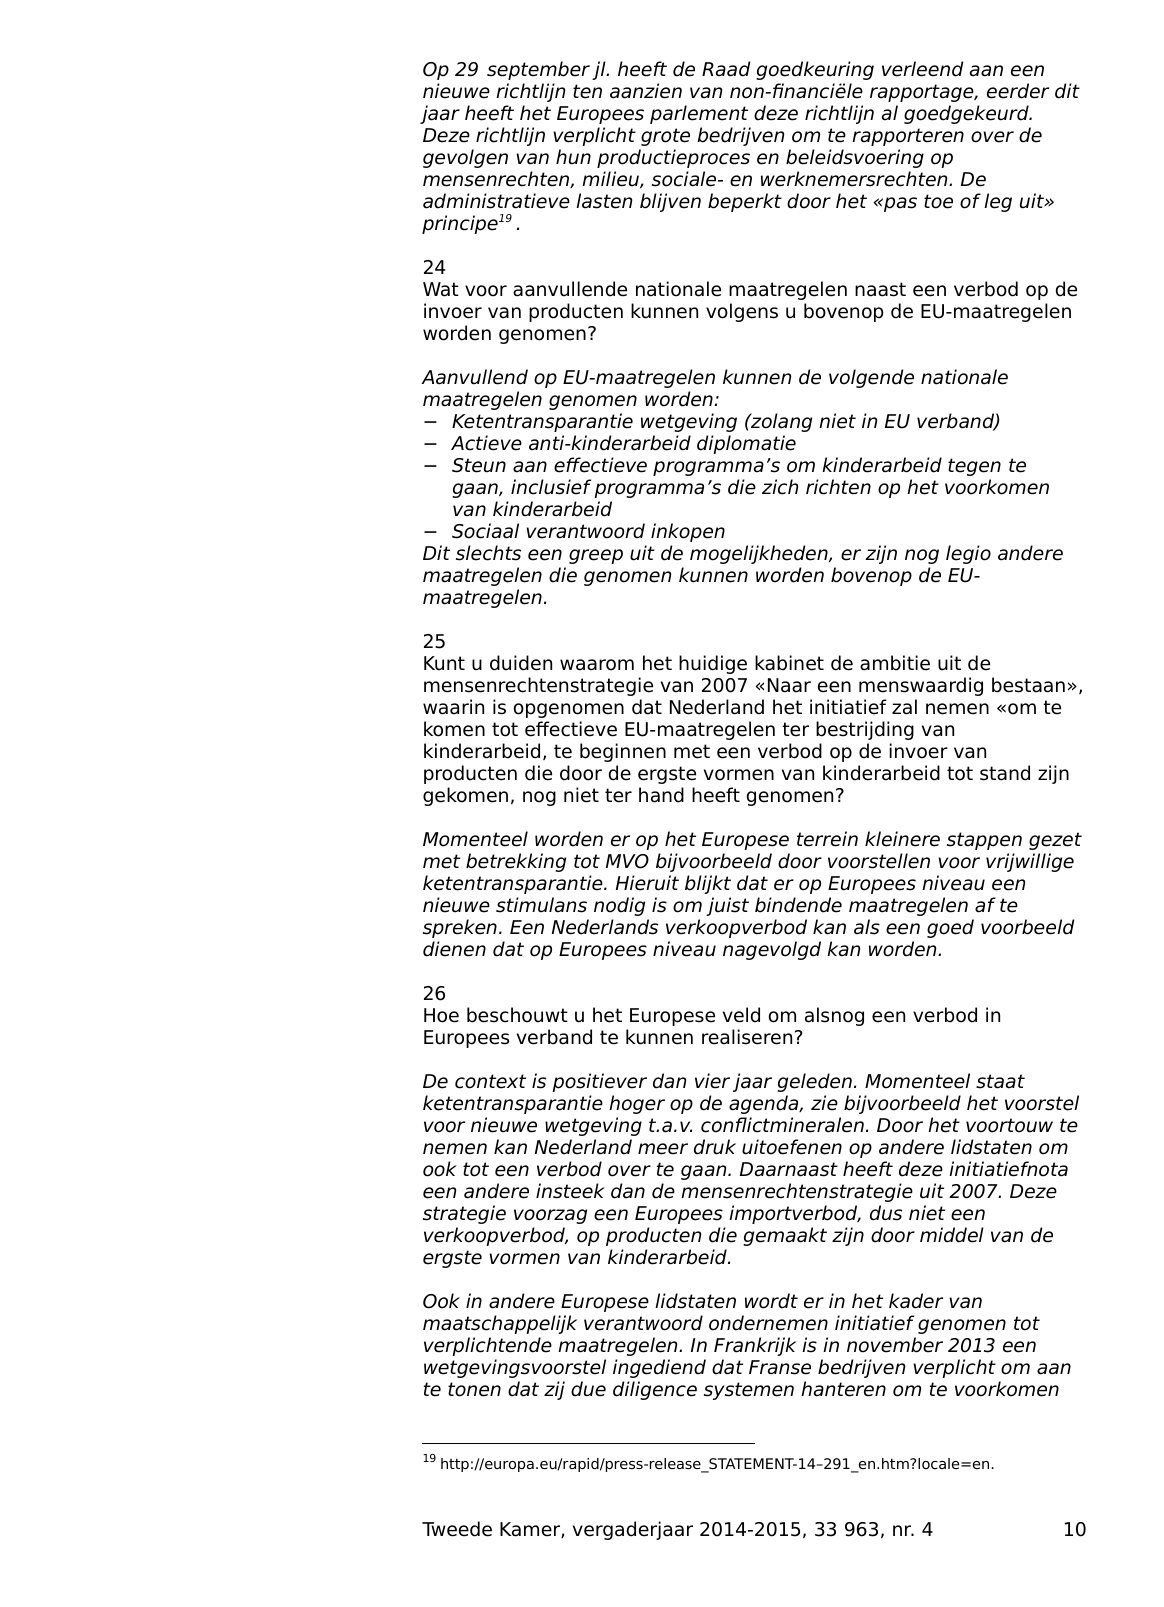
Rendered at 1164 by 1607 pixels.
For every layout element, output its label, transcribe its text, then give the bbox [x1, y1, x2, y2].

text Momenteel worden er op het Europese terrein kleinere stappen gezet met betrekking tot MVO bijvoorbeeld door voorstellen voor vrijwillige ketentransparantie. Hieruit blijkt dat er op Europees niveau een nieuwe stimulans nodig is om juist bindende maatregelen af te spreken. Een Nederlands verkoopverbod kan als een goed voorbeeld dienen dat op Europees niveau nagevolgd kan worden. [422, 829, 1087, 961]
text − Ketentransparantie wetgeving (zolang niet in EU verband) [422, 411, 1087, 433]
text Aanvullend op EU-maatregelen kunnen de volgende nationale maatregelen genomen worden: [422, 367, 1087, 411]
text Op 29 september jl. heeft de Raad goedkeuring verleend aan een nieuwe richtlijn ten aanzien van non-financiële rapportage, eerder dit jaar heeft het Europees parlement deze richtlijn al goedgekeurd. Deze richtlijn verplicht grote bedrijven om te rapporteren over de gevolgen van hun productieproces en beleidsvoering op mensenrechten, milieu, sociale- en werknemersrechten. De administratieve lasten blijven beperkt door het «pas toe of leg uit» principe. [422, 59, 1087, 235]
text − Steun aan effectieve programma’s om kinderarbeid tegen te gaan, inclusief programma’s die zich richten op het voorkomen van kinderarbeid [422, 455, 1087, 521]
text 25 [422, 631, 1087, 653]
text − Actieve anti-kinderarbeid diplomatie [422, 433, 1087, 455]
text 26 [422, 983, 1087, 1005]
text Ook in andere Europese lidstaten wordt er in het kader van maatschappelijk verantwoord ondernemen initiatief genomen tot verplichtende maatregelen. In Frankrijk is in november 2013 een wetgevingsvoorstel ingediend dat Franse bedrijven verplicht om aan te tonen dat zij due diligence systemen hanteren om te voorkomen [422, 1291, 1087, 1401]
text http://europa.eu/rapid/press-release_STATEMENT-14–291_en.htm?locale=en. [422, 1452, 1087, 1474]
text Hoe beschouwt u het Europese veld om alsnog een verbod in Europees verband te kunnen realiseren? [422, 1005, 1087, 1049]
text 24 [422, 257, 1087, 279]
text Kunt u duiden waarom het huidige kabinet de ambitie uit de mensenrechtenstrategie van 2007 «Naar een menswaardig bestaan», waarin is opgenomen dat Nederland het initiatief zal nemen «om te komen tot effectieve EU-maatregelen ter bestrijding van kinderarbeid, te beginnen met een verbod op de invoer van producten die door de ergste vormen van kinderarbeid tot stand zijn gekomen, nog niet ter hand heeft genomen? [422, 653, 1087, 807]
text − Sociaal verantwoord inkopen [422, 521, 1087, 543]
text Dit slechts een greep uit de mogelijkheden, er zijn nog legio andere maatregelen die genomen kunnen worden bovenop de EU-maatregelen. [422, 543, 1087, 609]
text Wat voor aanvullende nationale maatregelen naast een verbod op de invoer van producten kunnen volgens u bovenop de EU-maatregelen worden genomen? [422, 279, 1087, 345]
text De context is positiever dan vier jaar geleden. Momenteel staat ketentransparantie hoger op de agenda, zie bijvoorbeeld het voorstel voor nieuwe wetgeving t.a.v. conflictmineralen. Door het voortouw te nemen kan Nederland meer druk uitoefenen op andere lidstaten om ook tot een verbod over te gaan. Daarnaast heeft deze initiatiefnota een andere insteek dan de mensenrechtenstrategie uit 2007. Deze strategie voorzag een Europees importverbod, dus niet een verkoopverbod, op producten die gemaakt zijn door middel van de ergste vormen van kinderarbeid. [422, 1071, 1087, 1269]
